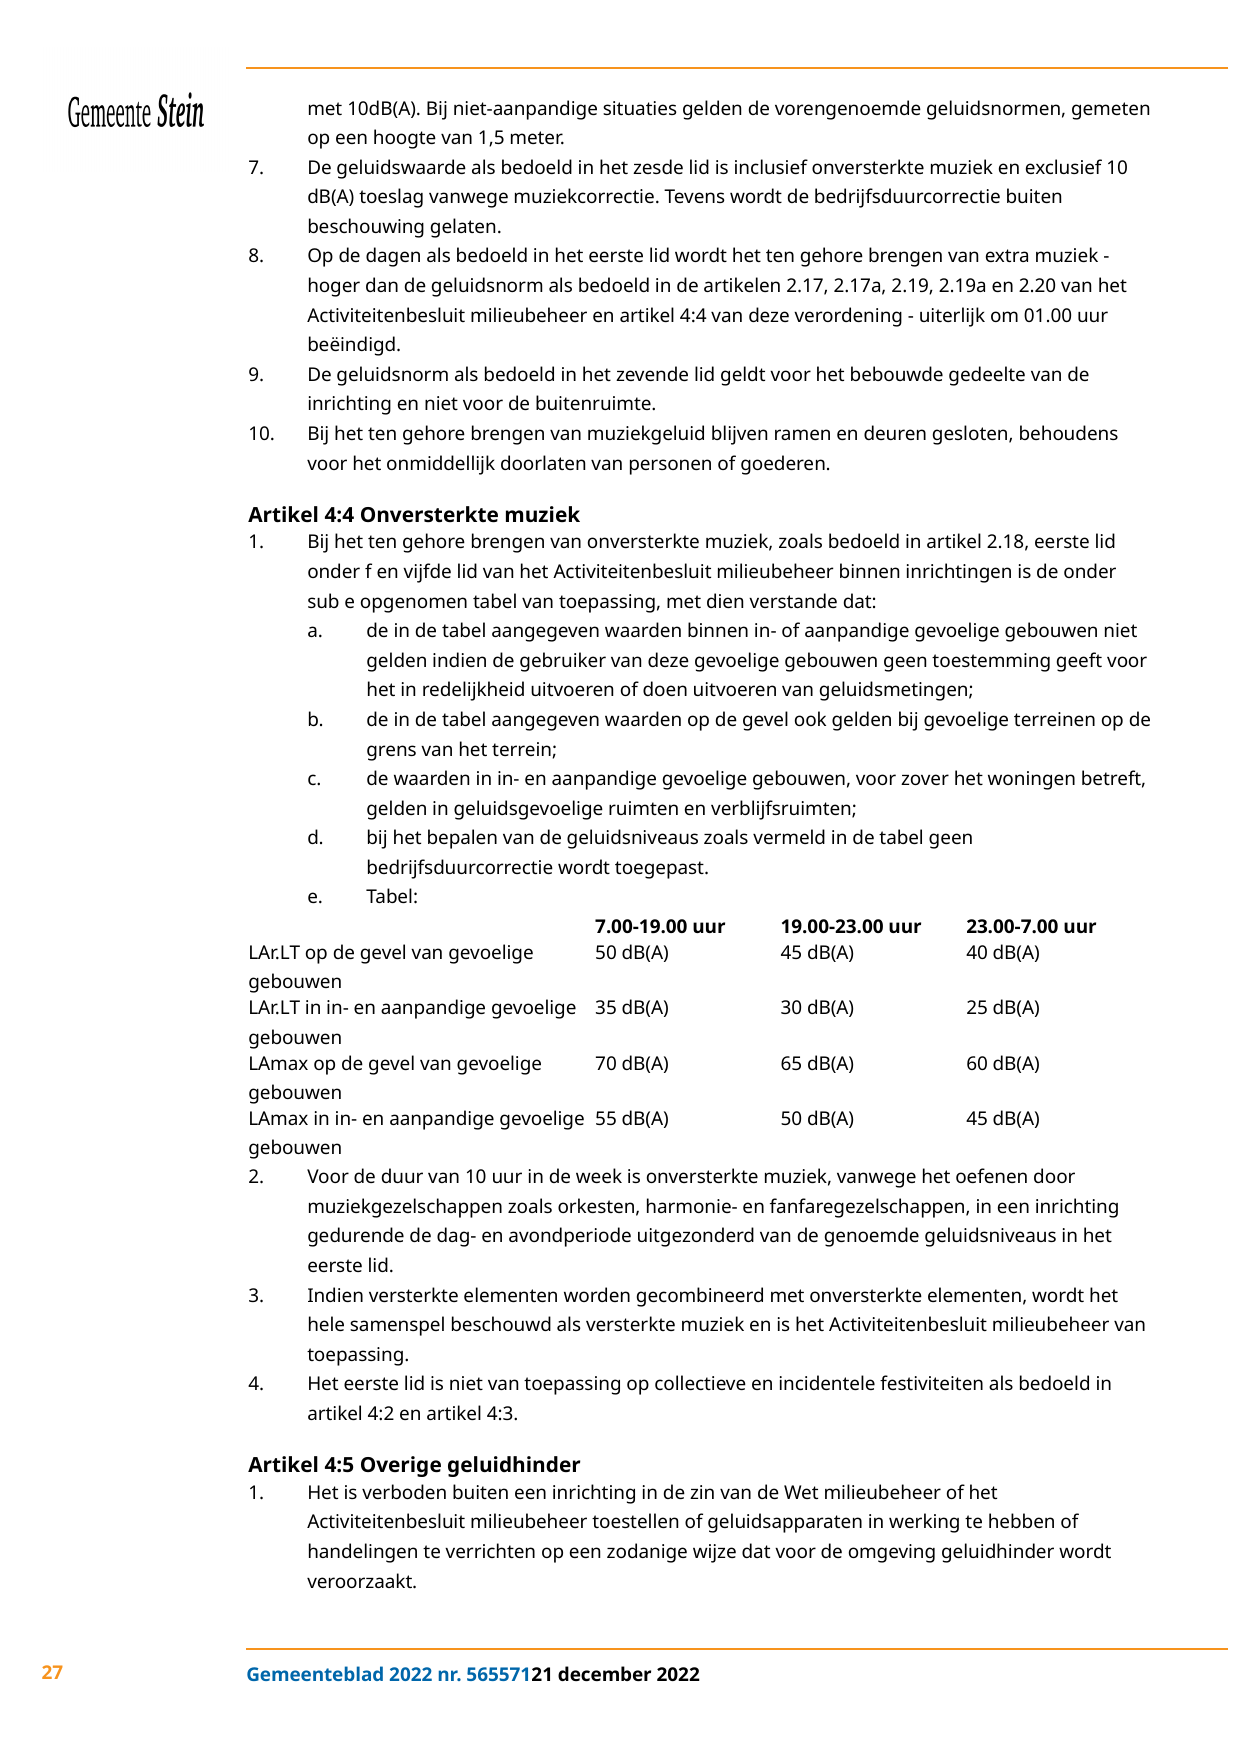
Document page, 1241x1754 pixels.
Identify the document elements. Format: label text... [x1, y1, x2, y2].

table_cell 50 dB(A) [595, 939, 780, 994]
list Op de dagen als bedoeld in het eerste lid wordt het ten gehore brengen van extra muziek - hoger dan de geluidsnorm als bedoeld in de artikelen 2.17, 2.17a, 2.19, 2.19a en 2.20 van het Activiteitenbesluit milieubeheer en artikel 4:4 van deze verordening - uiterlijk om 01.00 uur beëindigd. [248, 243, 1152, 357]
list Het eerste lid is niet van toepassing op collectieve en incidentele festiviteiten als bedoeld in artikel 4:2 en artikel 4:3. [248, 1371, 1152, 1426]
table_cell 45 dB(A) [780, 939, 966, 994]
table_cell 25 dB(A) [966, 994, 1152, 1050]
list Tabel: [307, 884, 1152, 909]
table_header [248, 913, 595, 939]
list Bij het ten gehore brengen van muziekgeluid blijven ramen en deuren gesloten, behoudens voor het onmiddellijk doorlaten van personen of goederen. [248, 420, 1152, 476]
table_cell 65 dB(A) [780, 1050, 966, 1105]
list De geluidsnorm als bedoeld in het zevende lid geldt voor het bebouwde gedeelte van de inrichting en niet voor de buitenruimte. [248, 361, 1152, 416]
list Voor de duur van 10 uur in de week is onversterkte muziek, vanwege het oefenen door muziekgezelschappen zoals orkesten, harmonie- en fanfaregezelschappen, in een inrichting gedurende de dag- en avondperiode uitgezonderd van de genoemde geluidsniveaus in het eerste lid. [248, 1163, 1152, 1278]
list Bij het ten gehore brengen van onversterkte muziek, zoals bedoeld in artikel 2.18, eerste lid onder f en vijfde lid van het Activiteitenbesluit milieubeheer binnen inrichtingen is de onder sub e opgenomen tabel van toepassing, met dien verstande dat: [248, 529, 1152, 613]
table_cell LAmax op de gevel van gevoelige gebouwen [248, 1050, 595, 1105]
list bij het bepalen van de geluidsniveaus zoals vermeld in de tabel geen bedrijfsduurcorrectie wordt toegepast. [307, 824, 1152, 880]
table_header 7.00-19.00 uur [595, 913, 780, 939]
table_cell LAr.LT in in- en aanpandige gevoelige gebouwen [248, 994, 595, 1050]
list met 10dB(A). Bij niet-aanpandige situaties gelden de vorengenoemde geluidsnormen, gemeten op een hoogte van 1,5 meter. [248, 95, 1152, 150]
list Indien versterkte elementen worden gecombineerd met onversterkte elementen, wordt het hele samenspel beschouwd als versterkte muziek en is het Activiteitenbesluit milieubeheer van toepassing. [248, 1282, 1152, 1367]
list De geluidswaarde als bedoeld in het zesde lid is inclusief onversterkte muziek en exclusief 10 dB(A) toeslag vanwege muziekcorrectie. Tevens wordt de bedrijfsduurcorrectie buiten beschouwing gelaten. [248, 154, 1152, 239]
list de waarden in in- en aanpandige gevoelige gebouwen, voor zover het woningen betreft, gelden in geluidsgevoelige ruimten en verblijfsruimten; [307, 765, 1152, 821]
table_header 23.00-7.00 uur [966, 913, 1152, 939]
table_cell LAr.LT op de gevel van gevoelige gebouwen [248, 939, 595, 994]
table_cell 30 dB(A) [780, 994, 966, 1050]
table_cell 45 dB(A) [966, 1105, 1152, 1160]
text Artikel 4:5 Overige geluidhinder [248, 1451, 1152, 1479]
table_header 19.00-23.00 uur [780, 913, 966, 939]
table_cell 35 dB(A) [595, 994, 780, 1050]
table_cell 60 dB(A) [966, 1050, 1152, 1105]
list Het is verboden buiten een inrichting in de zin van de Wet milieubeheer of het Activiteitenbesluit milieubeheer toestellen of geluidsapparaten in werking te hebben of handelingen te verrichten op een zodanige wijze dat voor de omgeving geluidhinder wordt veroorzaakt. [248, 1479, 1152, 1593]
table_cell 50 dB(A) [780, 1105, 966, 1160]
list de in de tabel aangegeven waarden op de gevel ook gelden bij gevoelige terreinen op de grens van het terrein; [307, 706, 1152, 761]
table_cell 70 dB(A) [595, 1050, 780, 1105]
text Artikel 4:4 Onversterkte muziek [248, 500, 1152, 529]
table_cell 55 dB(A) [595, 1105, 780, 1160]
list de in de tabel aangegeven waarden binnen in- of aanpandige gevoelige gebouwen niet gelden indien de gebruiker van deze gevoelige gebouwen geen toestemming geeft voor het in redelijkheid uitvoeren of doen uitvoeren van geluidsmetingen; [307, 617, 1152, 702]
picture [41, 47, 231, 172]
table_cell 40 dB(A) [966, 939, 1152, 994]
table_cell LAmax in in- en aanpandige gevoelige gebouwen [248, 1105, 595, 1160]
